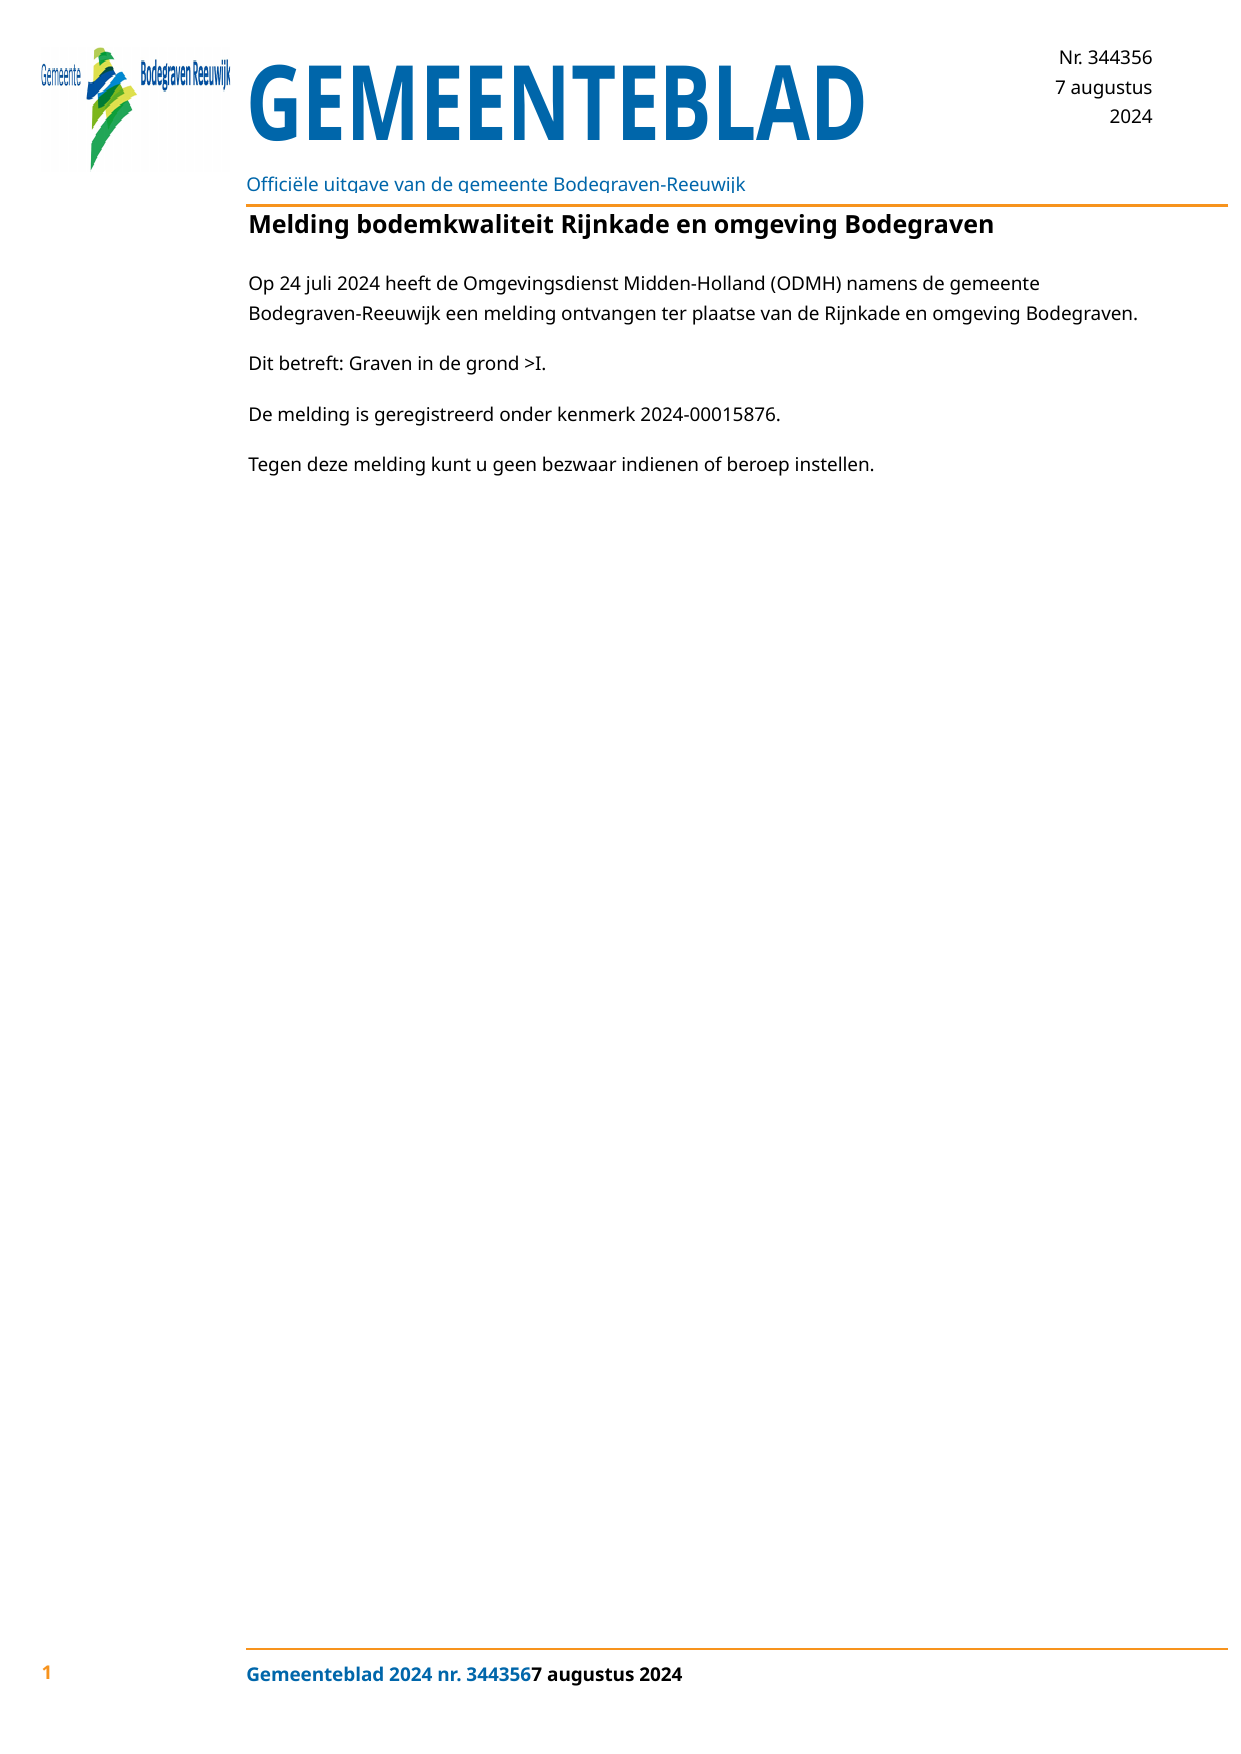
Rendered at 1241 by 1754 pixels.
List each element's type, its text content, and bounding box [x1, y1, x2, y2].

text De melding is geregistreerd onder kenmerk 2024-00015876. [248, 401, 1152, 426]
text Dit betreft: Graven in de grond >I. [248, 350, 1152, 376]
text Melding bodemkwaliteit Rijnkade en omgeving Bodegraven [248, 207, 1152, 241]
picture [41, 47, 231, 172]
text Tegen deze melding kunt u geen bezwaar indienen of beroep instellen. [248, 451, 1152, 477]
text Op 24 juli 2024 heeft de Omgevingsdienst Midden-Holland (ODMH) namens de gemeente Bodegraven-Reeuwijk een melding ontvangen ter plaatse van de Rijnkade en omgeving Bodegraven. [248, 270, 1152, 326]
